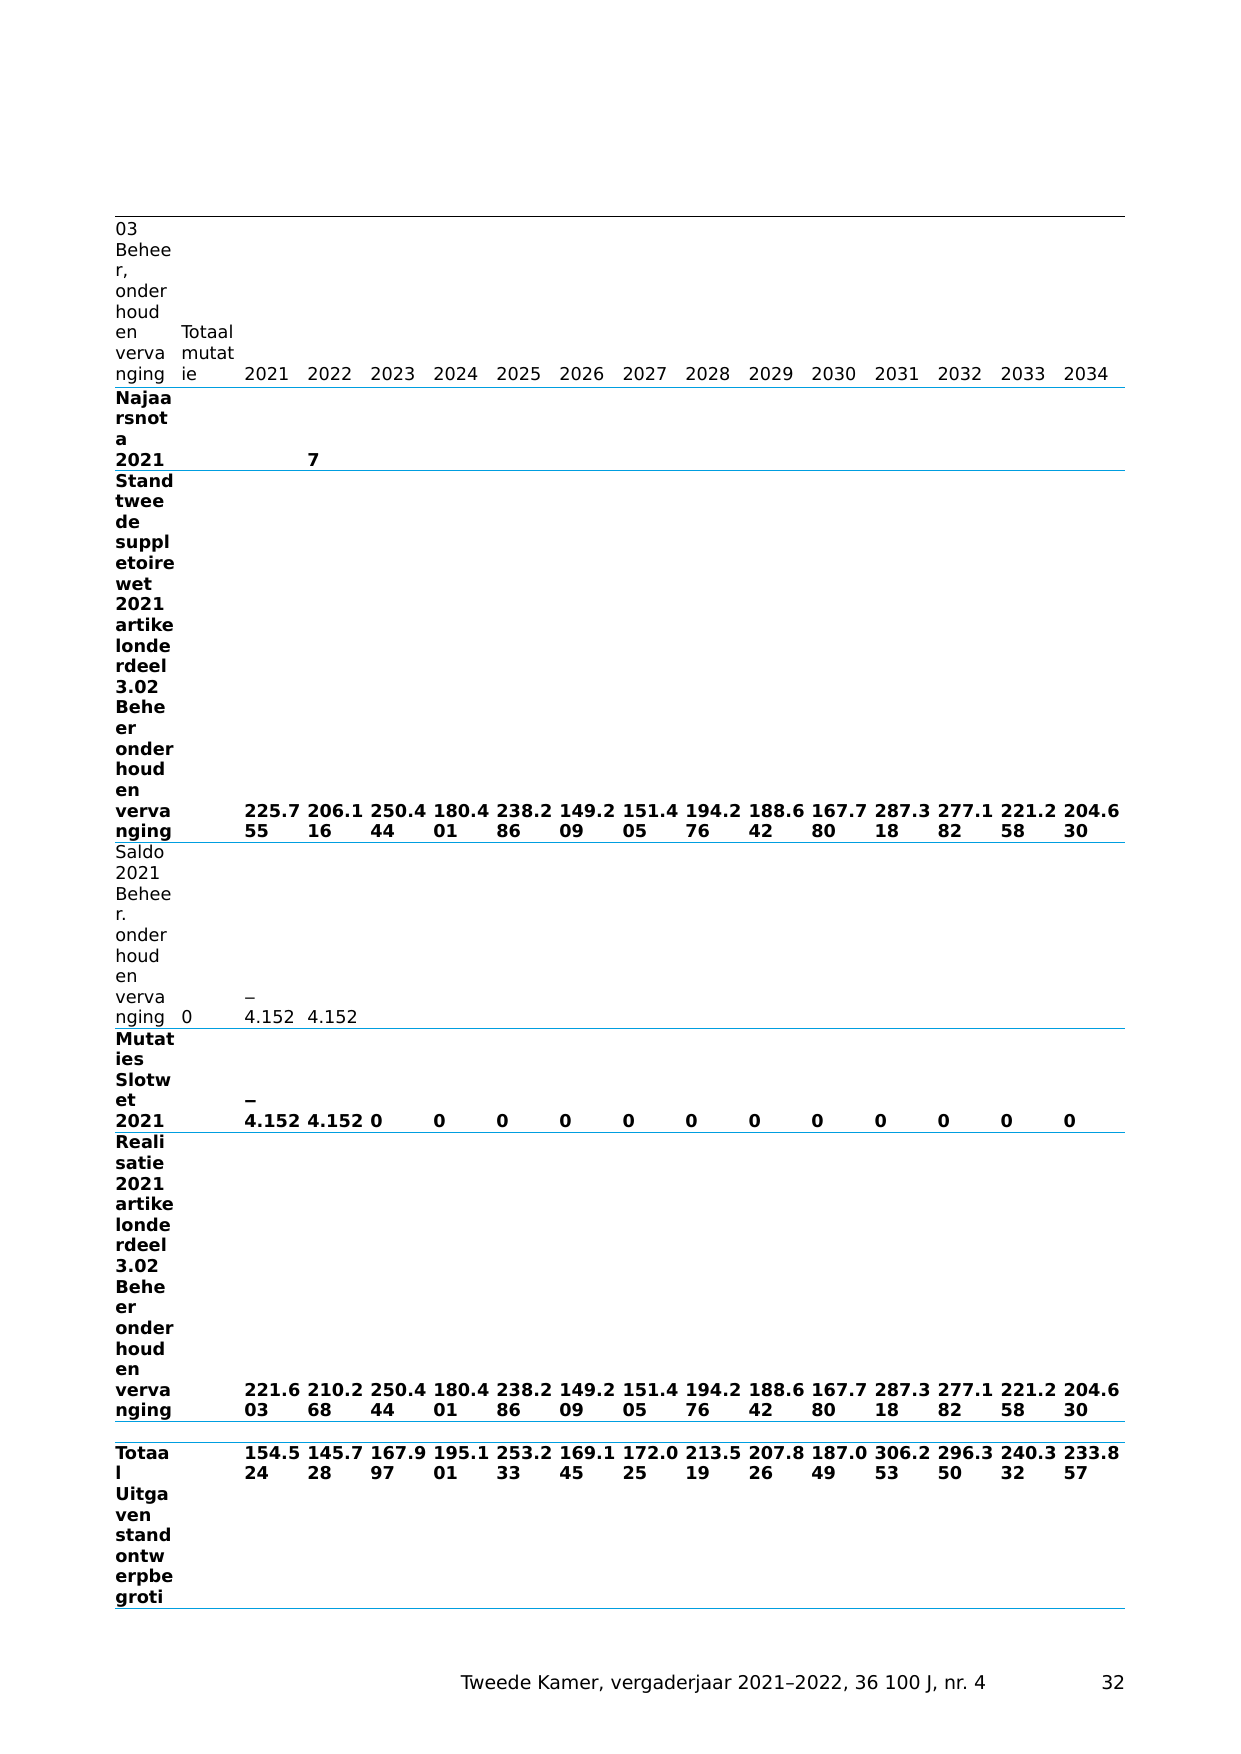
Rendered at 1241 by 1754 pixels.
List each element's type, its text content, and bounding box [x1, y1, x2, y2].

table_cell 187.049 [808, 1443, 871, 1608]
table_cell [493, 843, 556, 1028]
table_cell 277.182 [934, 1133, 997, 1421]
table_cell 221.603 [241, 1133, 304, 1421]
table_cell 204.630 [1060, 471, 1125, 842]
table_cell 0 [1060, 1029, 1125, 1132]
table_cell [178, 1422, 241, 1442]
table_cell 0 [493, 1029, 556, 1132]
table_cell Totaal mutatie [178, 217, 241, 387]
table_cell 250.444 [367, 1133, 430, 1421]
table_cell [934, 388, 997, 470]
table_cell 172.025 [619, 1443, 682, 1608]
table_cell [745, 843, 808, 1028]
table_cell [619, 388, 682, 470]
table_cell [493, 388, 556, 470]
table_cell 238.286 [493, 1133, 556, 1421]
table_cell [367, 1422, 430, 1442]
table_cell 195.101 [430, 1443, 493, 1608]
table_cell 240.332 [998, 1443, 1060, 1608]
table_cell 188.642 [745, 1133, 808, 1421]
table_cell ‒ 4.152 [241, 843, 304, 1028]
table_cell 204.630 [1060, 1133, 1125, 1421]
table_cell [178, 1133, 241, 1421]
table_cell 225.755 [241, 471, 304, 842]
table_cell 306.253 [871, 1443, 934, 1608]
table_cell Realisatie 2021 artikelonderdeel 3.02 Beheer onderhoud en vervanging [115, 1133, 178, 1421]
table_cell 2031 [871, 217, 934, 387]
table_cell 167.997 [367, 1443, 430, 1608]
table_cell 0 [745, 1029, 808, 1132]
table_cell [556, 388, 619, 470]
table_cell [493, 1422, 556, 1442]
table_cell 2026 [556, 217, 619, 387]
table_cell 238.286 [493, 471, 556, 842]
table_cell [682, 843, 745, 1028]
table_cell [808, 1422, 871, 1442]
table_cell 167.780 [808, 471, 871, 842]
table_cell [998, 843, 1060, 1028]
table_cell 2022 [304, 217, 367, 387]
table_cell 277.182 [934, 471, 997, 842]
table_cell Totaal Uitgaven stand ontwerpbegroti [115, 1443, 178, 1608]
table_cell 0 [556, 1029, 619, 1132]
table_cell ‒ 4.152 [241, 1029, 304, 1132]
table_cell 151.405 [619, 1133, 682, 1421]
table_cell 4.152 [304, 1029, 367, 1132]
table_cell [745, 388, 808, 470]
table_cell 0 [682, 1029, 745, 1132]
table_cell 253.233 [493, 1443, 556, 1608]
table_cell 213.519 [682, 1443, 745, 1608]
table_cell 2021 [241, 217, 304, 387]
table_cell 210.268 [304, 1133, 367, 1421]
table_cell [871, 388, 934, 470]
table_cell [367, 388, 430, 470]
table_cell 0 [367, 1029, 430, 1132]
table_cell [556, 1422, 619, 1442]
table_cell 154.524 [241, 1443, 304, 1608]
table_cell 0 [430, 1029, 493, 1132]
table_cell [178, 388, 241, 470]
table_cell 167.780 [808, 1133, 871, 1421]
table_cell 0 [934, 1029, 997, 1132]
table_cell 2028 [682, 217, 745, 387]
table_cell [745, 1422, 808, 1442]
table_cell [808, 388, 871, 470]
table_cell [430, 388, 493, 470]
table_cell [1060, 843, 1125, 1028]
table_cell [871, 1422, 934, 1442]
table_cell 151.405 [619, 471, 682, 842]
table_cell 149.209 [556, 1133, 619, 1421]
table_cell [871, 843, 934, 1028]
table_cell 287.318 [871, 471, 934, 842]
table_cell 145.728 [304, 1443, 367, 1608]
table_cell [682, 1422, 745, 1442]
table_cell 206.116 [304, 471, 367, 842]
table_cell 287.318 [871, 1133, 934, 1421]
table_cell [808, 843, 871, 1028]
table_cell 2034 [1060, 217, 1125, 387]
table_cell Mutaties Slotwet 2021 [115, 1029, 178, 1132]
table_cell [367, 843, 430, 1028]
table_cell 2030 [808, 217, 871, 387]
table_cell 0 [808, 1029, 871, 1132]
table_cell [115, 1422, 178, 1442]
table_cell [682, 388, 745, 470]
table_cell [934, 843, 997, 1028]
table_cell 2032 [934, 217, 997, 387]
table_cell [619, 843, 682, 1028]
table_cell 0 [178, 843, 241, 1028]
table_cell [430, 1422, 493, 1442]
table_cell [1060, 1422, 1125, 1442]
table_cell Stand tweede suppletoire wet 2021 artikelonderdeel 3.02 Beheer onderhoud en vervanging [115, 471, 178, 842]
table_cell 2033 [998, 217, 1060, 387]
table_cell [998, 1422, 1060, 1442]
table_cell [1060, 388, 1125, 470]
table_cell Saldo 2021 Beheer. onderhoud en vervanging [115, 843, 178, 1028]
table_cell 169.145 [556, 1443, 619, 1608]
table_cell [998, 388, 1060, 470]
table_cell [178, 471, 241, 842]
table_cell 2023 [367, 217, 430, 387]
table_header Tabel 3 IBeheer, onderhoud en vervanging [115, 191, 1125, 216]
table_cell 188.642 [745, 471, 808, 842]
table_cell 03 Beheer, onderhoud en vervanging [115, 217, 178, 387]
table_cell 2025 [493, 217, 556, 387]
table_cell [619, 1422, 682, 1442]
table_cell 221.258 [998, 471, 1060, 842]
table_cell 0 [998, 1029, 1060, 1132]
table_cell Najaarsnota 2021 [115, 388, 178, 470]
table_cell 221.258 [998, 1133, 1060, 1421]
table_cell [178, 1029, 241, 1132]
table_cell 0 [619, 1029, 682, 1132]
table_cell [304, 1422, 367, 1442]
table_cell 7 [304, 388, 367, 470]
table_cell 233.857 [1060, 1443, 1125, 1608]
table_cell 180.401 [430, 471, 493, 842]
table_cell [241, 388, 304, 470]
table_cell 194.276 [682, 471, 745, 842]
table_cell 149.209 [556, 471, 619, 842]
table_cell 296.350 [934, 1443, 997, 1608]
table_cell [556, 843, 619, 1028]
table_cell 2029 [745, 217, 808, 387]
table_cell 194.276 [682, 1133, 745, 1421]
table_cell 250.444 [367, 471, 430, 842]
table_cell 180.401 [430, 1133, 493, 1421]
table_cell [178, 1443, 241, 1608]
table_cell 0 [871, 1029, 934, 1132]
table_cell 4.152 [304, 843, 367, 1028]
table_cell [430, 843, 493, 1028]
table_cell 207.826 [745, 1443, 808, 1608]
table_cell 2027 [619, 217, 682, 387]
table_cell [241, 1422, 304, 1442]
table_cell 2024 [430, 217, 493, 387]
table_cell [934, 1422, 997, 1442]
